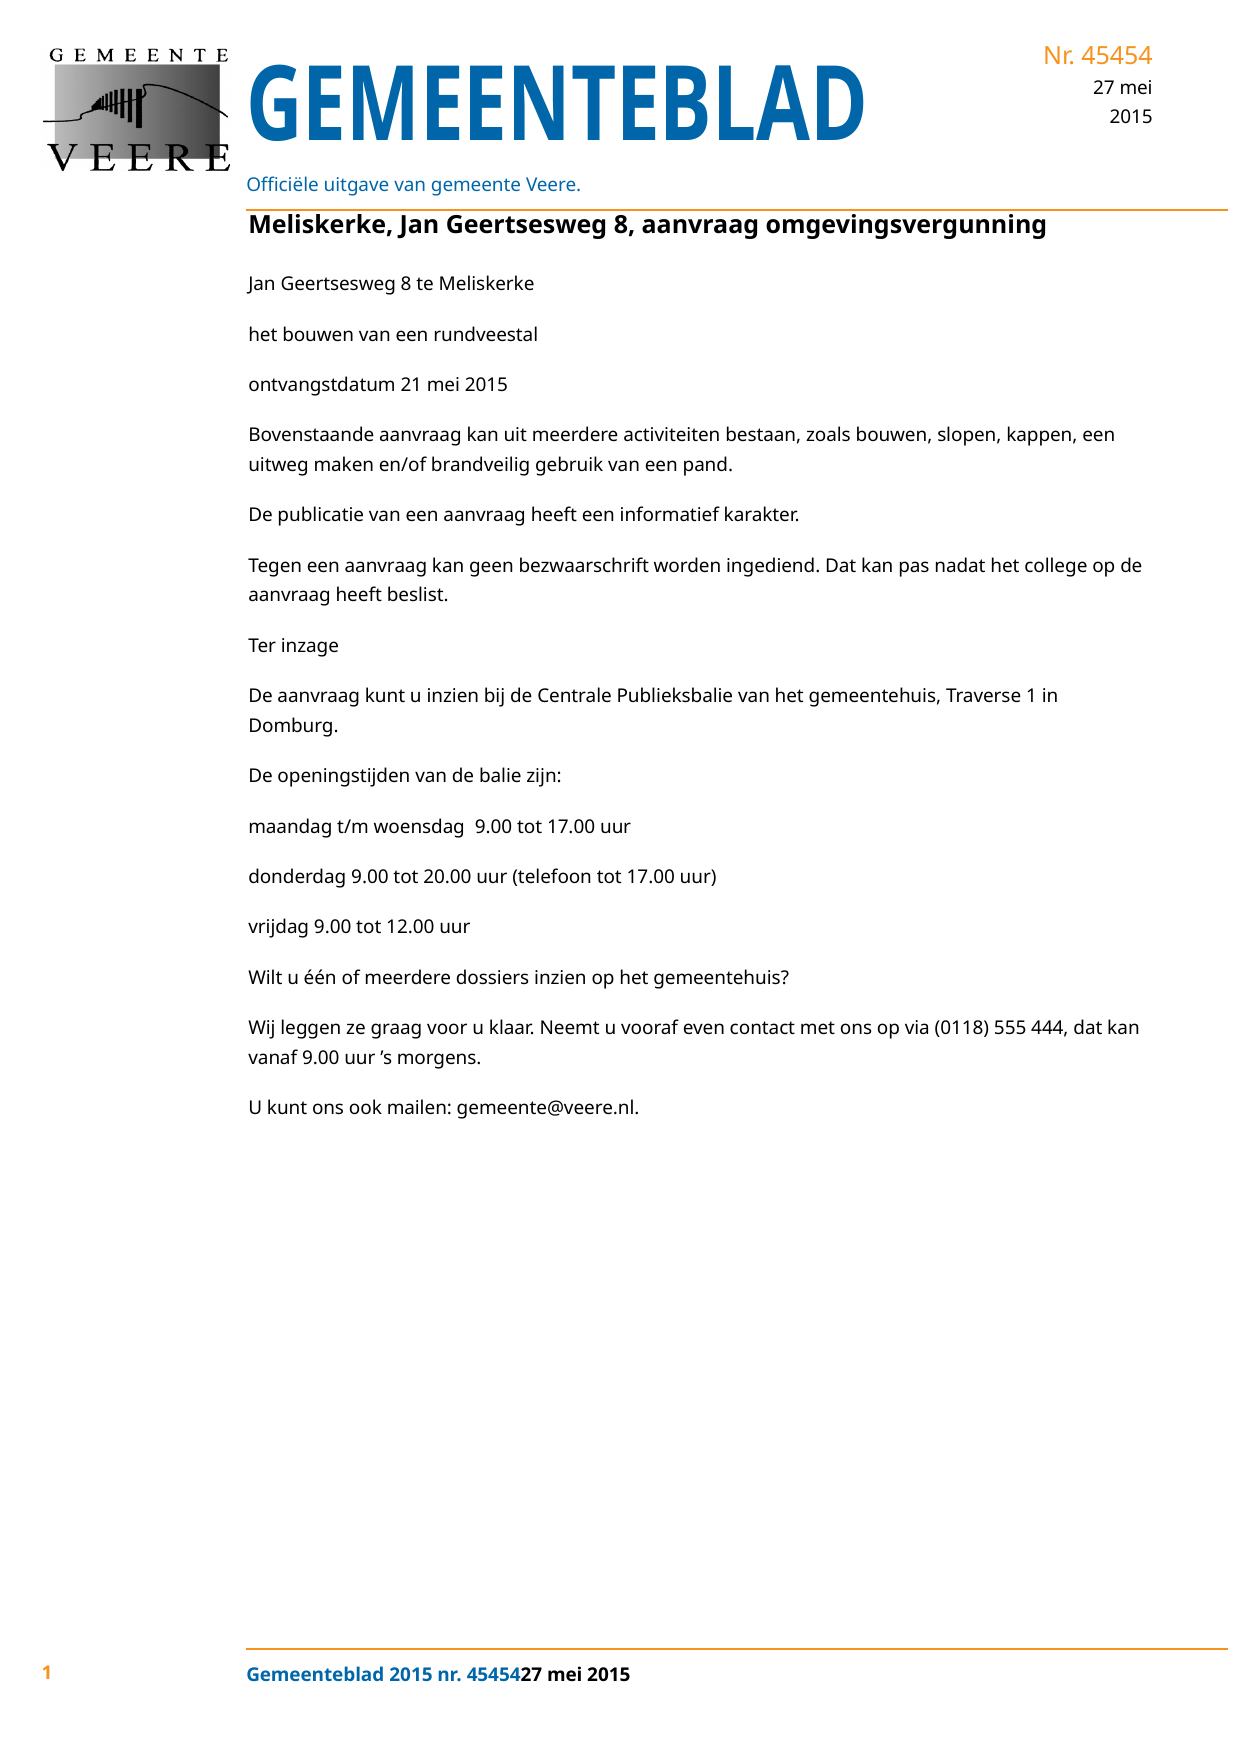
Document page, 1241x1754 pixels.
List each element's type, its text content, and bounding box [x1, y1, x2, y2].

text Wilt u één of meerdere dossiers inzien op het gemeentehuis? [248, 964, 1152, 990]
text Wij leggen ze graag voor u klaar. Neemt u vooraf even contact met ons op via (0118) 555 444, dat kan vanaf 9.00 uur ’s morgens. [248, 1014, 1152, 1070]
text De aanvraag kunt u inzien bij de Centrale Publieksbalie van het gemeentehuis, Traverse 1 in Domburg. [248, 682, 1152, 738]
text Meliskerke, Jan Geertsesweg 8, aanvraag omgevingsvergunning [248, 211, 1152, 241]
text donderdag 9.00 tot 20.00 uur (telefoon tot 17.00 uur) [248, 863, 1152, 889]
text Bovenstaande aanvraag kan uit meerdere activiteiten bestaan, zoals bouwen, slopen, kappen, een uitweg maken en/of brandveilig gebruik van een pand. [248, 422, 1152, 477]
text De openingstijden van de balie zijn: [248, 762, 1152, 788]
text De publicatie van een aanvraag heeft een informatief karakter. [248, 502, 1152, 527]
text maandag t/m woensdag 9.00 tot 17.00 uur [248, 813, 1152, 838]
text U kunt ons ook mailen: gemeente@veere.nl. [248, 1094, 1152, 1120]
text Tegen een aanvraag kan geen bezwaarschrift worden ingediend. Dat kan pas nadat het college op de aanvraag heeft beslist. [248, 552, 1152, 607]
picture [41, 47, 231, 172]
text vrijdag 9.00 tot 12.00 uur [248, 914, 1152, 939]
text het bouwen van een rundveestal [248, 321, 1152, 346]
text Jan Geertsesweg 8 te Meliskerke [248, 270, 1152, 296]
text ontvangstdatum 21 mei 2015 [248, 371, 1152, 397]
text Ter inzage [248, 632, 1152, 658]
